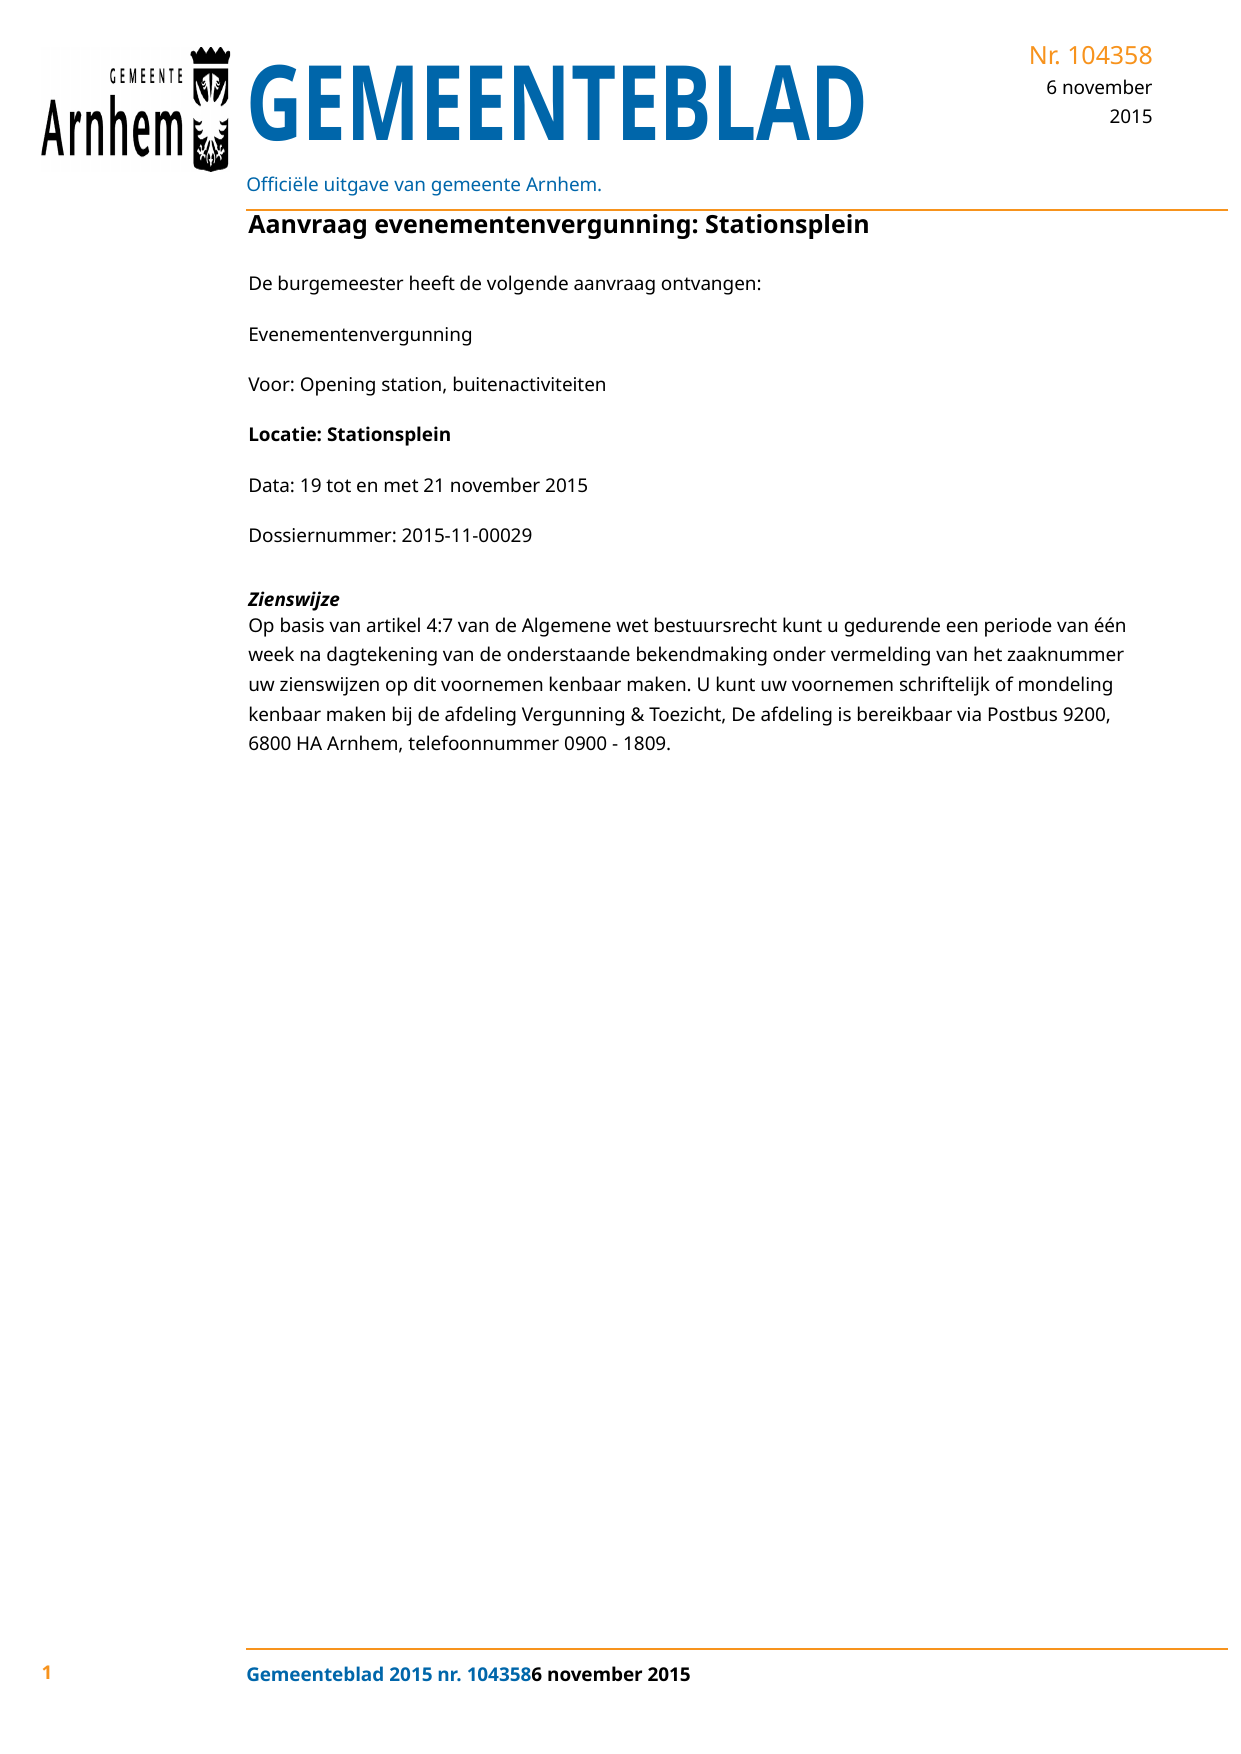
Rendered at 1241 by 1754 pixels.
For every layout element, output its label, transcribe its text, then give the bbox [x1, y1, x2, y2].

text Evenementenvergunning [248, 321, 1152, 346]
text Locatie: Stationsplein [248, 422, 1152, 447]
text Aanvraag evenementenvergunning: Stationsplein [248, 211, 1152, 241]
text Dossiernummer: 2015-11-00029 [248, 522, 1152, 548]
text Op basis van artikel 4:7 van de Algemene wet bestuursrecht kunt u gedurende een periode van één week na dagtekening van de onderstaande bekendmaking onder vermelding van het zaaknummer uw zienswijzen op dit voornemen kenbaar maken. U kunt uw voornemen schriftelijk of mondeling kenbaar maken bij de afdeling Vergunning & Toezicht, De afdeling is bereikbaar via Postbus 9200, 6800 HA Arnhem, telefoonnummer 0900 - 1809. [248, 612, 1152, 756]
text Data: 19 tot en met 21 november 2015 [248, 472, 1152, 498]
picture [41, 47, 231, 172]
text De burgemeester heeft de volgende aanvraag ontvangen: [248, 270, 1152, 296]
text Zienswijze [248, 586, 1152, 612]
text Voor: Opening station, buitenactiviteiten [248, 371, 1152, 397]
